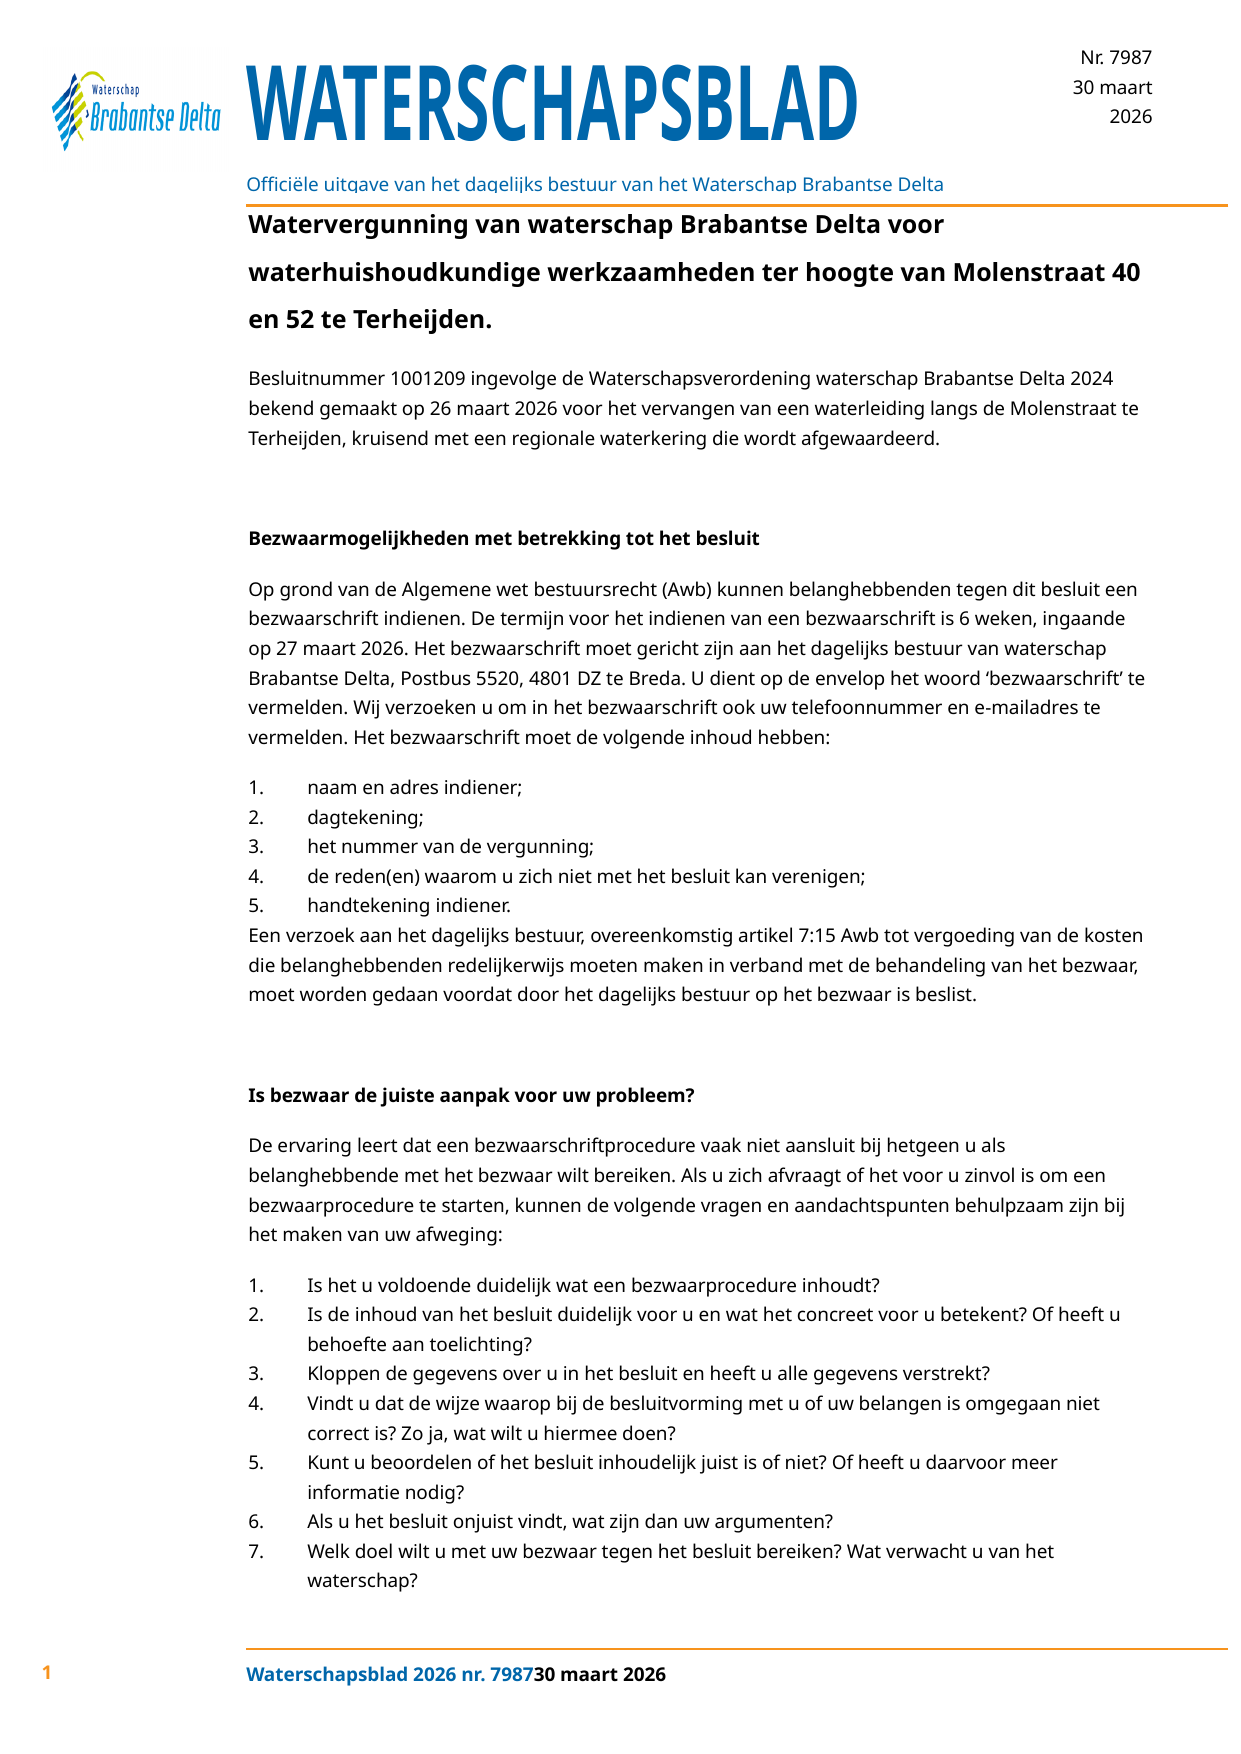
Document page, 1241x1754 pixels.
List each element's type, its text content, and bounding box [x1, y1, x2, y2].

list Is de inhoud van het besluit duidelijk voor u en wat het concreet voor u betekent? Of heeft u behoefte aan toelichting? [248, 1301, 1152, 1357]
list de reden(en) waarom u zich niet met het besluit kan verenigen; [248, 863, 1152, 889]
list het nummer van de vergunning; [248, 833, 1152, 859]
list Is het u voldoende duidelijk wat een bezwaarprocedure inhoudt? [248, 1272, 1152, 1297]
text De ervaring leert dat een bezwaarschriftprocedure vaak niet aansluit bij hetgeen u als belanghebbende met het bezwaar wilt bereiken. Als u zich afvraagt of het voor u zinvol is om een bezwaarprocedure te starten, kunnen de volgende vragen en aandachtspunten behulpzaam zijn bij het maken van uw afweging: [248, 1133, 1152, 1247]
list Welk doel wilt u met uw bezwaar tegen het besluit bereiken? Wat verwacht u van het waterschap? [248, 1538, 1152, 1593]
list Kloppen de gegevens over u in het besluit en heeft u alle gegevens verstrekt? [248, 1361, 1152, 1386]
list Kunt u beoordelen of het besluit inhoudelijk juist is of niet? Of heeft u daarvoor meer informatie nodig? [248, 1449, 1152, 1504]
text Besluitnummer 1001209 ingevolge de Waterschapsverordening waterschap Brabantse Delta 2024 bekend gemaakt op 26 maart 2026 voor het vervangen van een waterleiding langs de Molenstraat te Terheijden, kruisend met een regionale waterkering die wordt afgewaardeerd. [248, 366, 1152, 450]
list handtekening indiener. [248, 893, 1152, 918]
list naam en adres indiener; [248, 774, 1152, 800]
list dagtekening; [248, 804, 1152, 829]
list Vindt u dat de wijze waarop bij de besluitvorming met u of uw belangen is omgegaan niet correct is? Zo ja, wat wilt u hiermee doen? [248, 1390, 1152, 1445]
picture [41, 47, 231, 172]
text Een verzoek aan het dagelijks bestuur, overeenkomstig artikel 7:15 Awb tot vergoeding van de kosten die belanghebbenden redelijkerwijs moeten maken in verband met de behandeling van het bezwaar, moet worden gedaan voordat door het dagelijks bestuur op het bezwaar is beslist. [248, 922, 1152, 1007]
text Watervergunning van waterschap Brabantse Delta voor waterhuishoudkundige werkzaamheden ter hoogte van Molenstraat 40 en 52 te Terheijden. [248, 207, 1152, 336]
text Is bezwaar de juiste aanpak voor uw probleem? [248, 1082, 1152, 1108]
text Bezwaarmogelijkheden met betrekking tot het besluit [248, 526, 1152, 551]
text Op grond van de Algemene wet bestuursrecht (Awb) kunnen belanghebbenden tegen dit besluit een bezwaarschrift indienen. De termijn voor het indienen van een bezwaarschrift is 6 weken, ingaande op 27 maart 2026. Het bezwaarschrift moet gericht zijn aan het dagelijks bestuur van waterschap Brabantse Delta, Postbus 5520, 4801 DZ te Breda. U dient op de envelop het woord ‘bezwaarschrift’ te vermelden. Wij verzoeken u om in het bezwaarschrift ook uw telefoonnummer en e‑mailadres te vermelden. Het bezwaarschrift moet de volgende inhoud hebben: [248, 576, 1152, 749]
list Als u het besluit onjuist vindt, wat zijn dan uw argumenten? [248, 1508, 1152, 1534]
